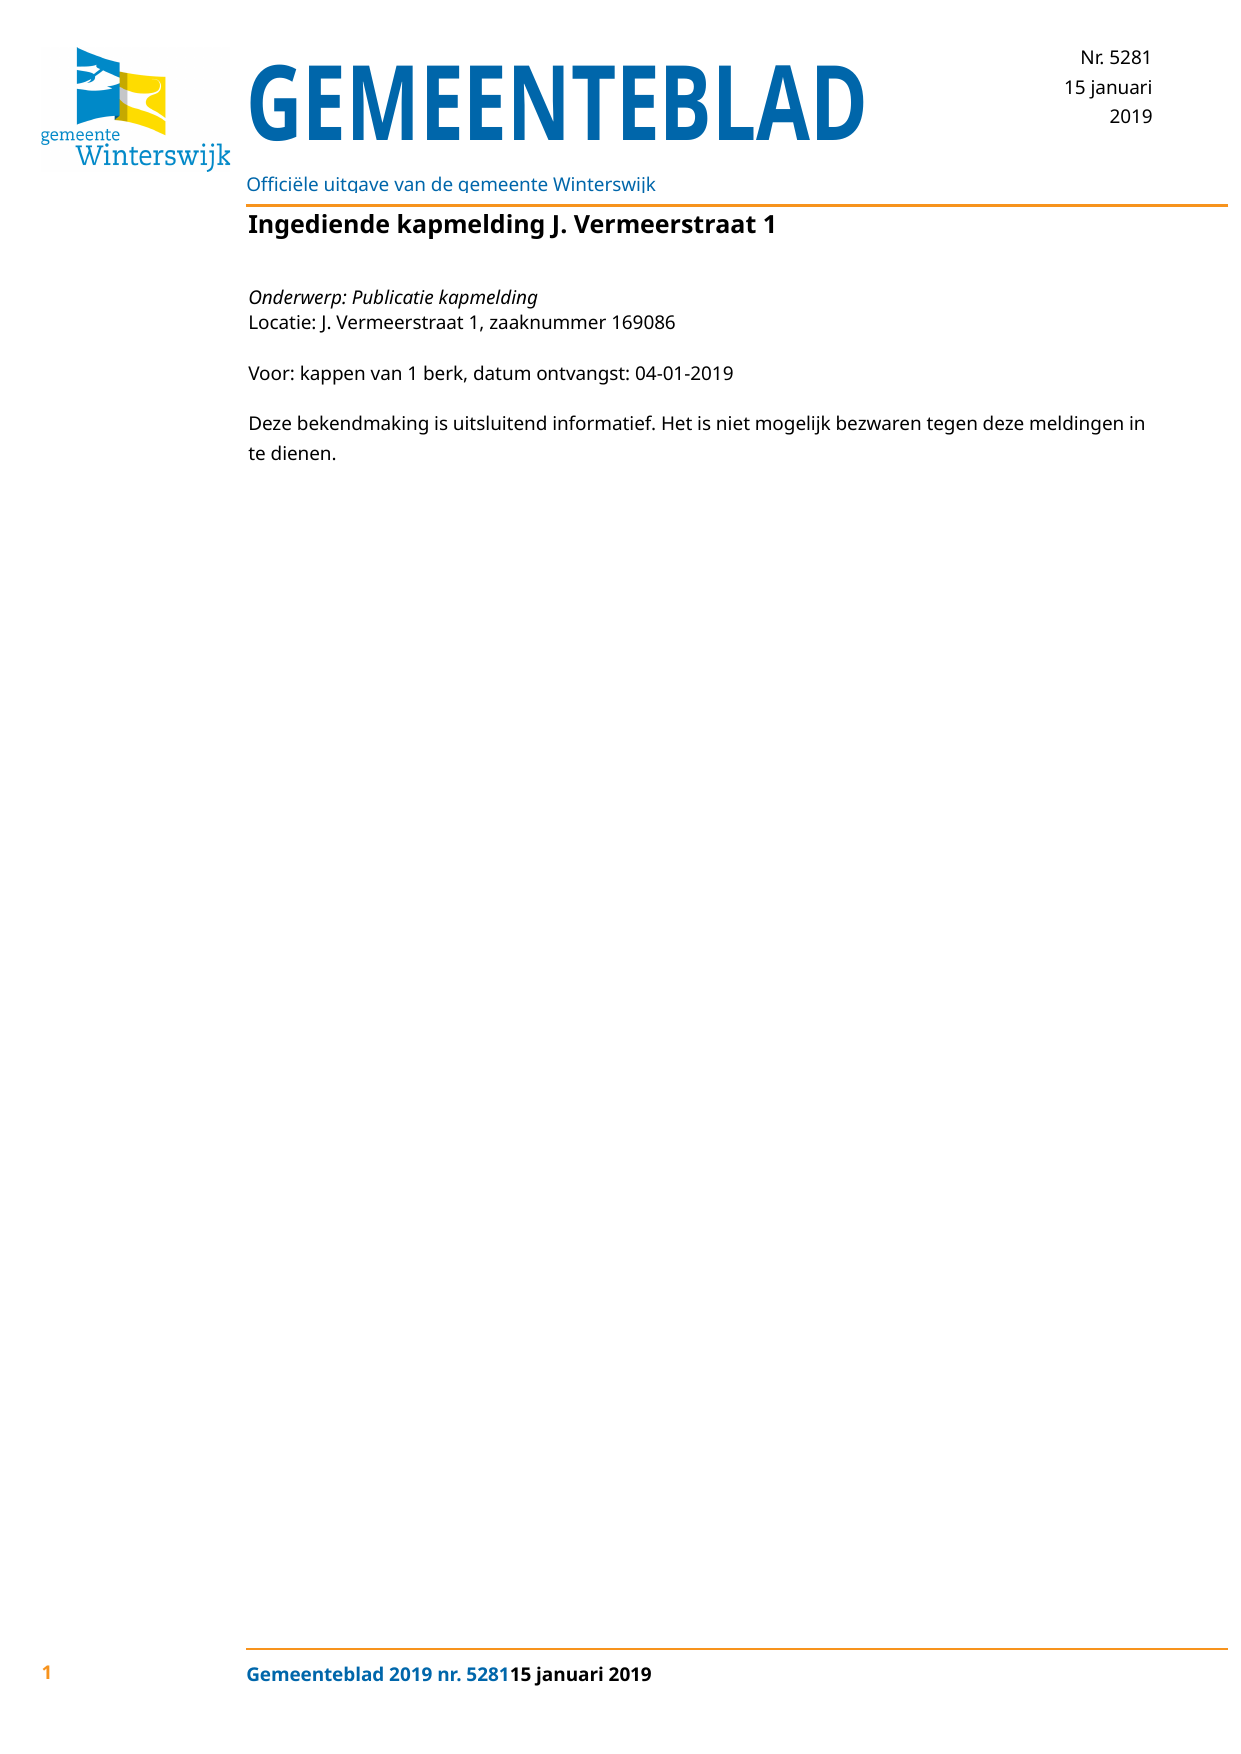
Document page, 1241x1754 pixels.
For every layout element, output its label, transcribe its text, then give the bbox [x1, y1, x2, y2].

text Deze bekendmaking is uitsluitend informatief. Het is niet mogelijk bezwaren tegen deze meldingen in te dienen. [248, 410, 1152, 466]
picture [41, 47, 231, 172]
text Ingediende kapmelding J. Vermeerstraat 1 [248, 207, 1152, 241]
text Locatie: J. Vermeerstraat 1, zaaknummer 169086 [248, 309, 1152, 335]
text Onderwerp: Publicatie kapmelding [248, 284, 1152, 309]
picture [225, 153, 231, 162]
text Voor: kappen van 1 berk, datum ontvangst: 04-01-2019 [248, 360, 1152, 386]
